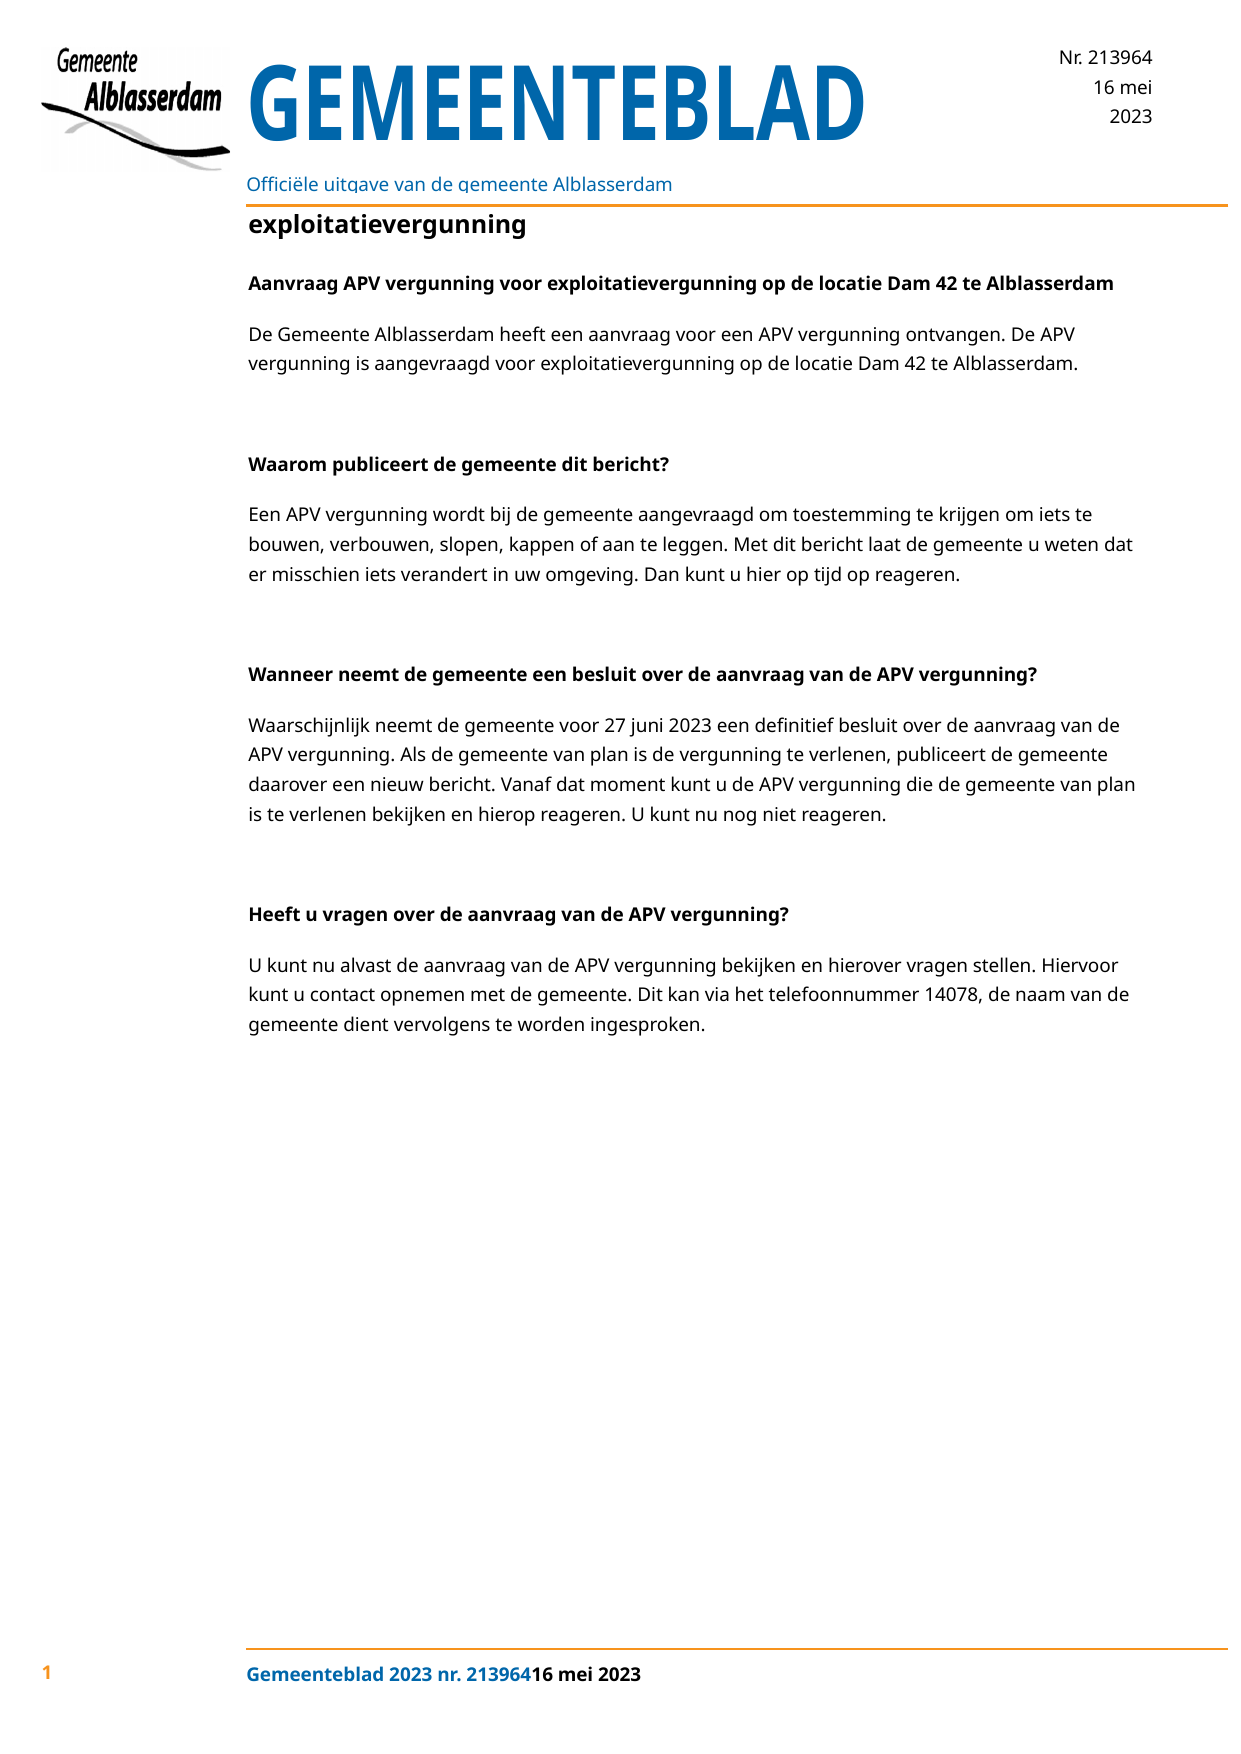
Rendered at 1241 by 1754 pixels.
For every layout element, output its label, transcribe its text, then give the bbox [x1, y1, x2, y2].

picture [41, 47, 231, 172]
text De Gemeente Alblasserdam heeft een aanvraag voor een APV vergunning ontvangen. De APV vergunning is aangevraagd voor exploitatievergunning op de locatie Dam 42 te Alblasserdam. [248, 321, 1152, 376]
text Heeft u vragen over de aanvraag van de APV vergunning? [248, 902, 1152, 927]
text Waarschijnlijk neemt de gemeente voor 27 juni 2023 een definitief besluit over de aanvraag van de APV vergunning. Als de gemeente van plan is de vergunning te verlenen, publiceert de gemeente daarover een nieuw bericht. Vanaf dat moment kunt u de APV vergunning die de gemeente van plan is te verlenen bekijken en hierop reageren. U kunt nu nog niet reageren. [248, 712, 1152, 826]
text Waarom publiceert de gemeente dit bericht? [248, 451, 1152, 477]
text exploitatievergunning [248, 207, 1152, 241]
text Wanneer neemt de gemeente een besluit over de aanvraag van de APV vergunning? [248, 662, 1152, 687]
text Aanvraag APV vergunning voor exploitatievergunning op de locatie Dam 42 te Alblasserdam [248, 270, 1152, 296]
text U kunt nu alvast de aanvraag van de APV vergunning bekijken en hierover vragen stellen. Hiervoor kunt u contact opnemen met de gemeente. Dit kan via het telefoonnummer 14078, de naam van de gemeente dient vervolgens te worden ingesproken. [248, 952, 1152, 1037]
text Een APV vergunning wordt bij de gemeente aangevraagd om toestemming te krijgen om iets te bouwen, verbouwen, slopen, kappen of aan te leggen. Met dit bericht laat de gemeente u weten dat er misschien iets verandert in uw omgeving. Dan kunt u hier op tijd op reageren. [248, 502, 1152, 586]
